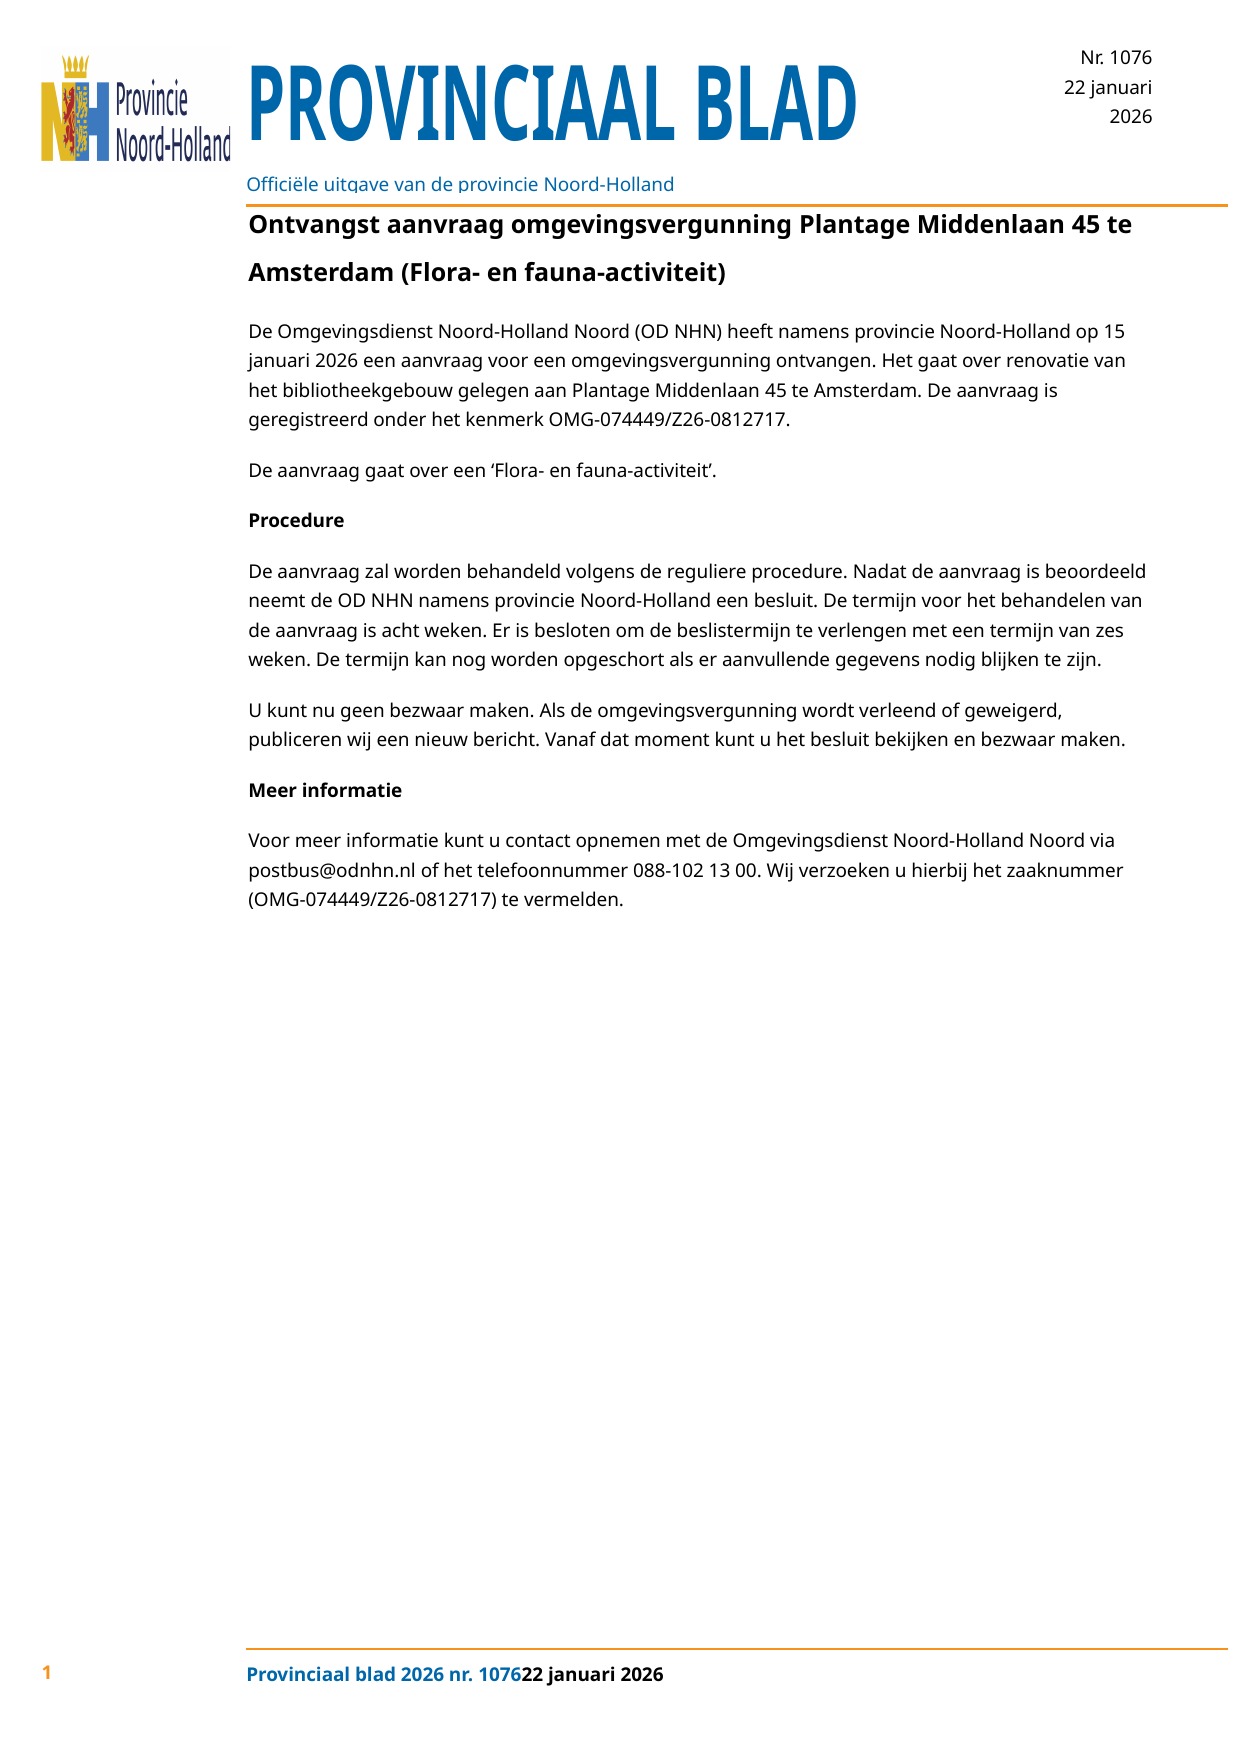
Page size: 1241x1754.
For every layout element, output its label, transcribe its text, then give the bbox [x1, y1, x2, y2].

text De aanvraag gaat over een ‘Flora- en fauna-activiteit’. [248, 457, 1152, 483]
text De Omgevingsdienst Noord-Holland Noord (OD NHN) heeft namens provincie Noord-Holland op 15 januari 2026 een aanvraag voor een omgevingsvergunning ontvangen. Het gaat over renovatie van het bibliotheekgebouw gelegen aan Plantage Middenlaan 45 te Amsterdam. De aanvraag is geregistreerd onder het kenmerk OMG-074449/Z26-0812717. [248, 318, 1152, 432]
text Meer informatie [248, 777, 1152, 803]
text De aanvraag zal worden behandeld volgens de reguliere procedure. Nadat de aanvraag is beoordeeld neemt de OD NHN namens provincie Noord-Holland een besluit. De termijn voor het behandelen van de aanvraag is acht weken. Er is besloten om de beslistermijn te verlengen met een termijn van zes weken. De termijn kan nog worden opgeschort als er aanvullende gegevens nodig blijken te zijn. [248, 558, 1152, 672]
text Voor meer informatie kunt u contact opnemen met de Omgevingsdienst Noord-Holland Noord via postbus@odnhn.nl of het telefoonnummer 088-102 13 00. Wij verzoeken u hierbij het zaaknummer (OMG-074449/Z26-0812717) te vermelden. [248, 827, 1152, 912]
text Procedure [248, 507, 1152, 533]
text Ontvangst aanvraag omgevingsvergunning Plantage Middenlaan 45 te Amsterdam (Flora- en fauna-activiteit) [248, 207, 1152, 288]
picture [41, 47, 231, 172]
text U kunt nu geen bezwaar maken. Als de omgevingsvergunning wordt verleend of geweigerd, publiceren wij een nieuw bericht. Vanaf dat moment kunt u het besluit bekijken en bezwaar maken. [248, 697, 1152, 752]
